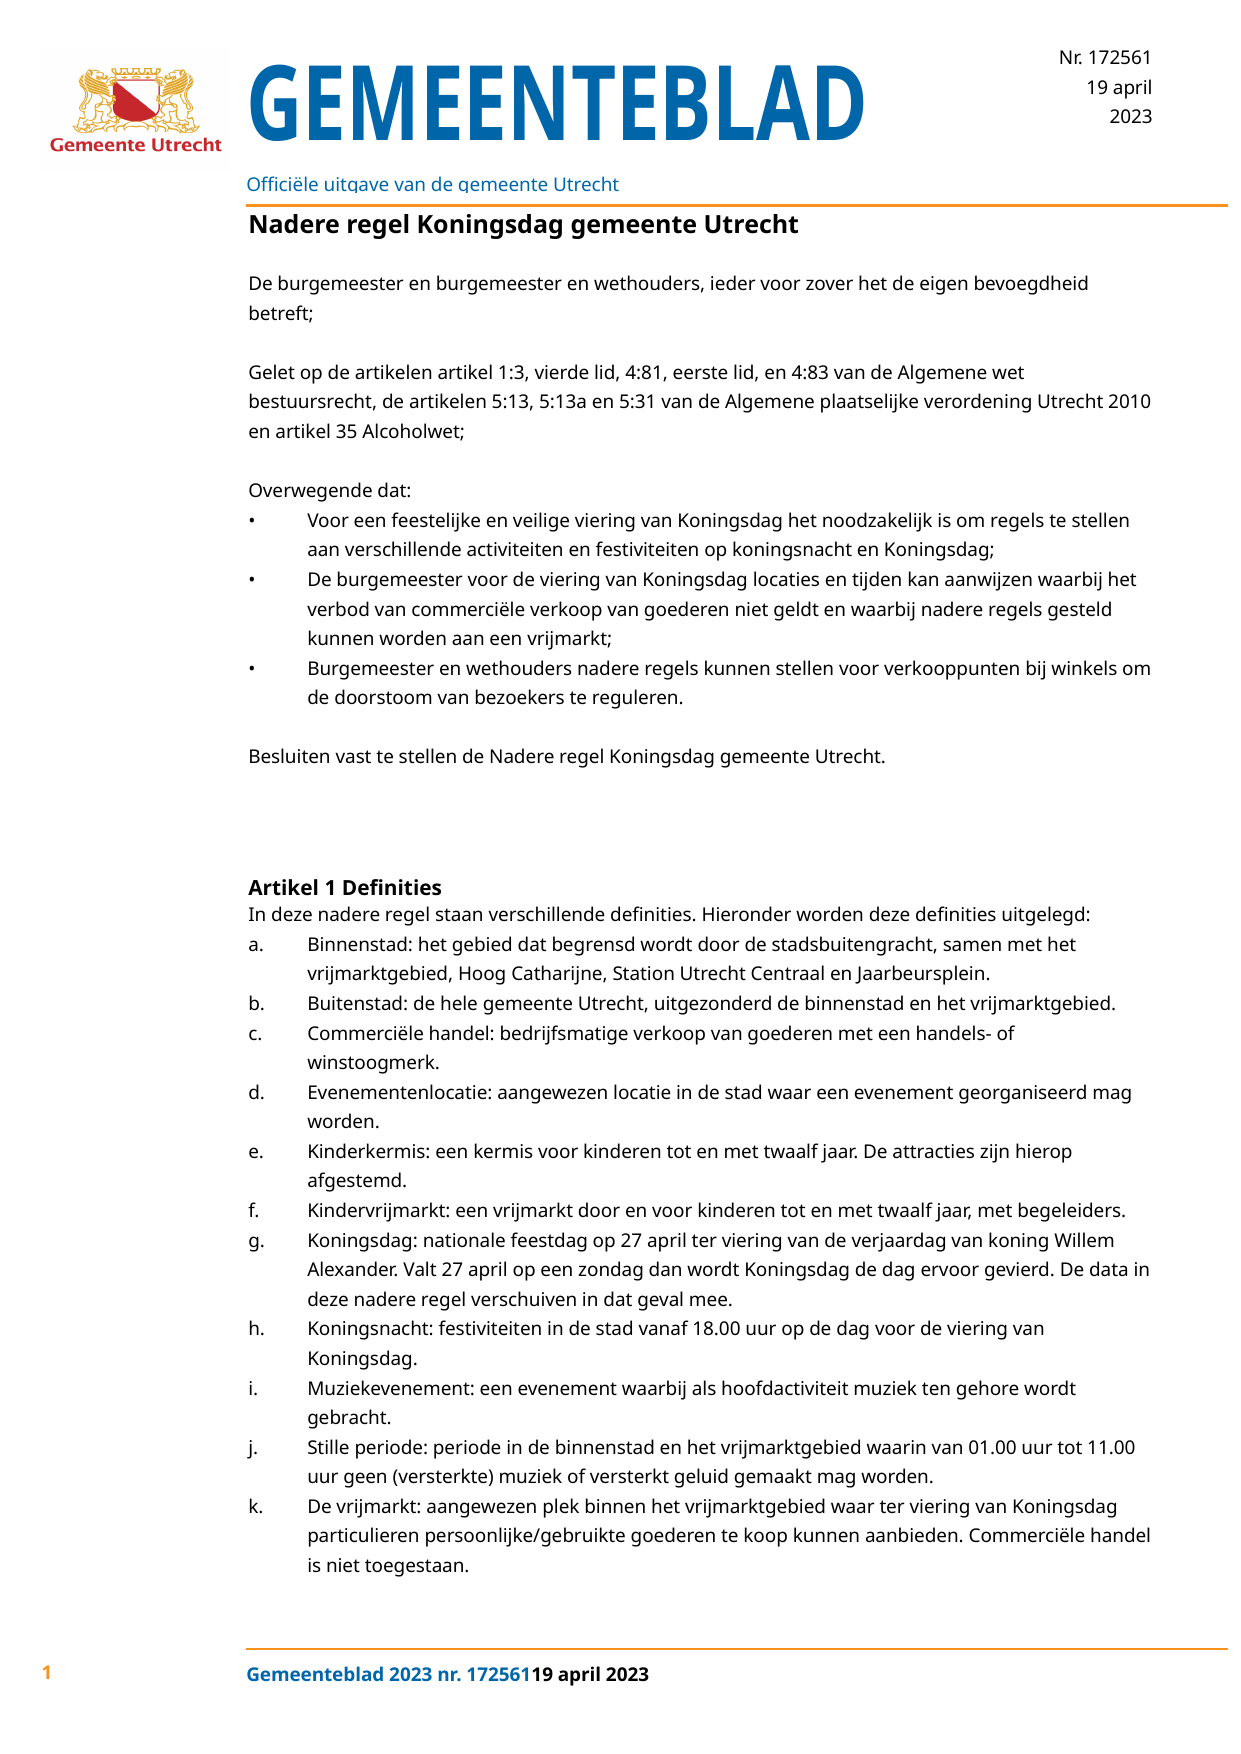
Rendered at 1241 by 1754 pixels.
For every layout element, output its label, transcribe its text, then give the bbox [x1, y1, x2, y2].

list Kindervrijmarkt: een vrijmarkt door en voor kinderen tot en met twaalf jaar, met begeleiders. [248, 1197, 1152, 1223]
text In deze nadere regel staan verschillende definities. Hieronder worden deze definities uitgelegd: [248, 901, 1152, 927]
list Koningsdag: nationale feestdag op 27 april ter viering van de verjaardag van koning Willem Alexander. Valt 27 april op een zondag dan wordt Koningsdag de dag ervoor gevierd. De data in deze nadere regel verschuiven in dat geval mee. [248, 1227, 1152, 1312]
text Overwegende dat: [248, 477, 1152, 503]
list Kinderkermis: een kermis voor kinderen tot en met twaalf jaar. De attracties zijn hierop afgestemd. [248, 1138, 1152, 1193]
list Stille periode: periode in de binnenstad en het vrijmarktgebied waarin van 01.00 uur tot 11.00 uur geen (versterkte) muziek of versterkt geluid gemaakt mag worden. [248, 1434, 1152, 1489]
text De burgemeester en burgemeester en wethouders, ieder voor zover het de eigen bevoegdheid betreft; [248, 270, 1152, 326]
text Nadere regel Koningsdag gemeente Utrecht [248, 207, 1152, 241]
list De vrijmarkt: aangewezen plek binnen het vrijmarktgebied waar ter viering van Koningsdag particulieren persoonlijke/gebruikte goederen te koop kunnen aanbieden. Commerciële handel is niet toegestaan. [248, 1493, 1152, 1578]
text Gelet op de artikelen artikel 1:3, vierde lid, 4:81, eerste lid, en 4:83 van de Algemene wet bestuursrecht, de artikelen 5:13, 5:13a en 5:31 van de Algemene plaatselijke verordening Utrecht 2010 en artikel 35 Alcoholwet; [248, 359, 1152, 444]
list Voor een feestelijke en veilige viering van Koningsdag het noodzakelijk is om regels te stellen aan verschillende activiteiten en festiviteiten op koningsnacht en Koningsdag; [248, 507, 1152, 562]
list Commerciële handel: bedrijfsmatige verkoop van goederen met een handels- of winstoogmerk. [248, 1020, 1152, 1075]
list Koningsnacht: festiviteiten in de stad vanaf 18.00 uur op de dag voor de viering van Koningsdag. [248, 1316, 1152, 1371]
list Buitenstad: de hele gemeente Utrecht, uitgezonderd de binnenstad en het vrijmarktgebied. [248, 990, 1152, 1016]
text Besluiten vast te stellen de Nadere regel Koningsdag gemeente Utrecht. [248, 744, 1152, 769]
list Muziekevenement: een evenement waarbij als hoofdactiviteit muziek ten gehore wordt gebracht. [248, 1375, 1152, 1430]
picture [41, 47, 231, 172]
text Artikel 1 Definities [248, 873, 1152, 901]
list Evenementenlocatie: aangewezen locatie in de stad waar een evenement georganiseerd mag worden. [248, 1079, 1152, 1134]
list De burgemeester voor de viering van Koningsdag locaties en tijden kan aanwijzen waarbij het verbod van commerciële verkoop van goederen niet geldt en waarbij nadere regels gesteld kunnen worden aan een vrijmarkt; [248, 566, 1152, 651]
list Binnenstad: het gebied dat begrensd wordt door de stadsbuitengracht, samen met het vrijmarktgebied, Hoog Catharijne, Station Utrecht Centraal en Jaarbeursplein. [248, 931, 1152, 986]
list Burgemeester en wethouders nadere regels kunnen stellen voor verkooppunten bij winkels om de doorstoom van bezoekers te reguleren. [248, 655, 1152, 710]
